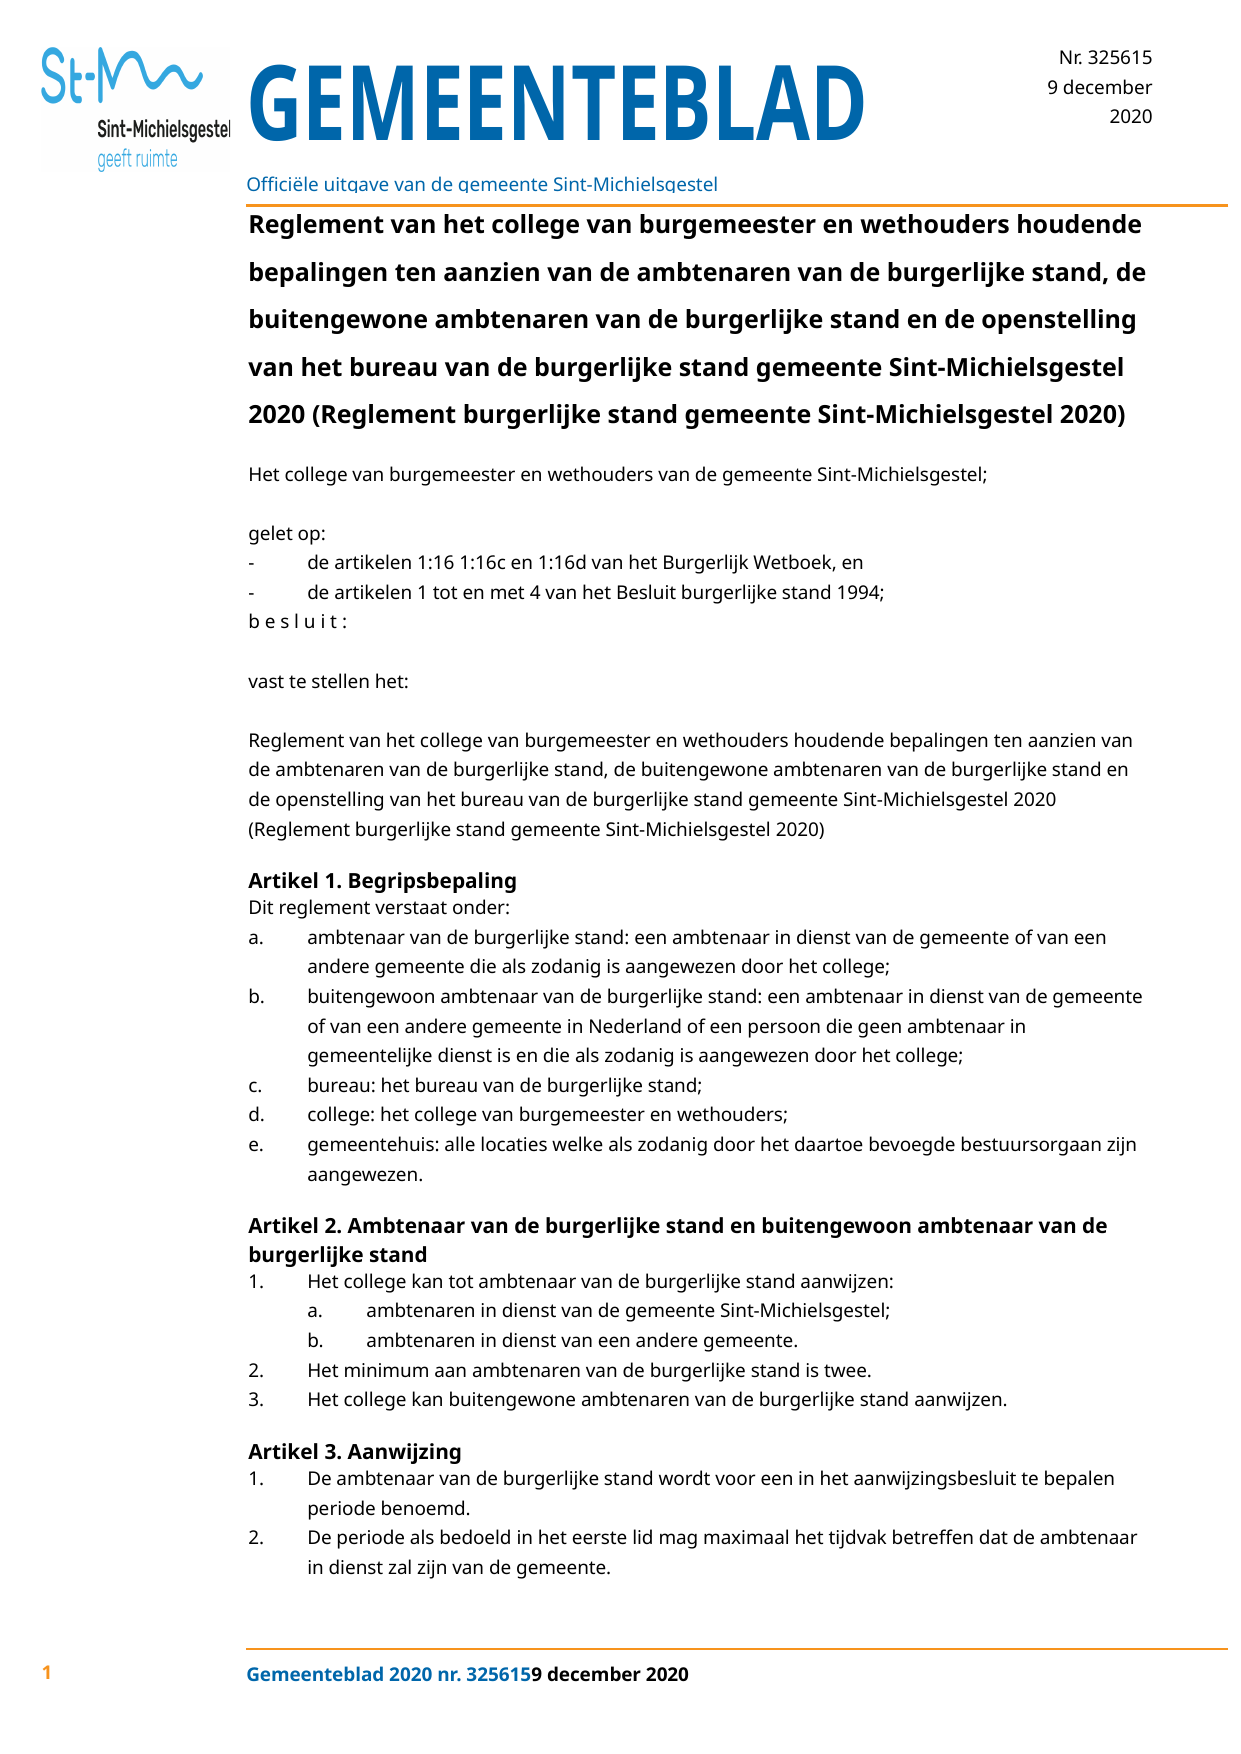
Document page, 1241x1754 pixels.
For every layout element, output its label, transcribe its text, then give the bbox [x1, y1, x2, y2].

list college: het college van burgemeester en wethouders; [248, 1102, 1152, 1127]
text Dit reglement verstaat onder: [248, 894, 1152, 920]
list gemeentehuis: alle locaties welke als zodanig door het daartoe bevoegde bestuursorgaan zijn aangewezen. [248, 1131, 1152, 1187]
text Artikel 3. Aanwijzing [248, 1437, 1152, 1465]
list ambtenaren in dienst van een andere gemeente. [307, 1327, 1152, 1353]
list de artikelen 1 tot en met 4 van het Besluit burgerlijke stand 1994; [248, 579, 1152, 605]
text Het college van burgemeester en wethouders van de gemeente Sint-Michielsgestel; [248, 461, 1152, 486]
list Het college kan buitengewone ambtenaren van de burgerlijke stand aanwijzen. [248, 1386, 1152, 1412]
list buitengewoon ambtenaar van de burgerlijke stand: een ambtenaar in dienst van de gemeente of van een andere gemeente in Nederland of een persoon die geen ambtenaar in gemeentelijke dienst is en die als zodanig is aangewezen door het college; [248, 983, 1152, 1068]
text Reglement van het college van burgemeester en wethouders houdende bepalingen ten aanzien van de ambtenaren van de burgerlijke stand, de buitengewone ambtenaren van de burgerlijke stand en de openstelling van het bureau van de burgerlijke stand gemeente Sint-Michielsgestel 2020 (Reglement burgerlijke stand gemeente Sint-Michielsgestel 2020) [248, 727, 1152, 841]
list bureau: het bureau van de burgerlijke stand; [248, 1072, 1152, 1098]
text b e s l u i t : [248, 609, 1152, 634]
list ambtenaren in dienst van de gemeente Sint-Michielsgestel; [307, 1298, 1152, 1323]
text Artikel 2. Ambtenaar van de burgerlijke stand en buitengewoon ambtenaar van de burgerlijke stand [248, 1211, 1152, 1268]
list de artikelen 1:16 1:16c en 1:16d van het Burgerlijk Wetboek, en [248, 549, 1152, 575]
list De periode als bedoeld in het eerste lid mag maximaal het tijdvak betreffen dat de ambtenaar in dienst zal zijn van de gemeente. [248, 1524, 1152, 1580]
text Reglement van het college van burgemeester en wethouders houdende bepalingen ten aanzien van de ambtenaren van de burgerlijke stand, de buitengewone ambtenaren van de burgerlijke stand en de openstelling van het bureau van de burgerlijke stand gemeente Sint-Michielsgestel 2020 (Reglement burgerlijke stand gemeente Sint-Michielsgestel 2020) [248, 207, 1152, 431]
text vast te stellen het: [248, 668, 1152, 693]
list Het college kan tot ambtenaar van de burgerlijke stand aanwijzen: [248, 1268, 1152, 1294]
list ambtenaar van de burgerlijke stand: een ambtenaar in dienst van de gemeente of van een andere gemeente die als zodanig is aangewezen door het college; [248, 924, 1152, 979]
text gelet op: [248, 520, 1152, 546]
picture [41, 47, 231, 172]
text Artikel 1. Begripsbepaling [248, 866, 1152, 894]
list Het minimum aan ambtenaren van de burgerlijke stand is twee. [248, 1357, 1152, 1383]
list De ambtenaar van de burgerlijke stand wordt voor een in het aanwijzingsbesluit te bepalen periode benoemd. [248, 1465, 1152, 1521]
